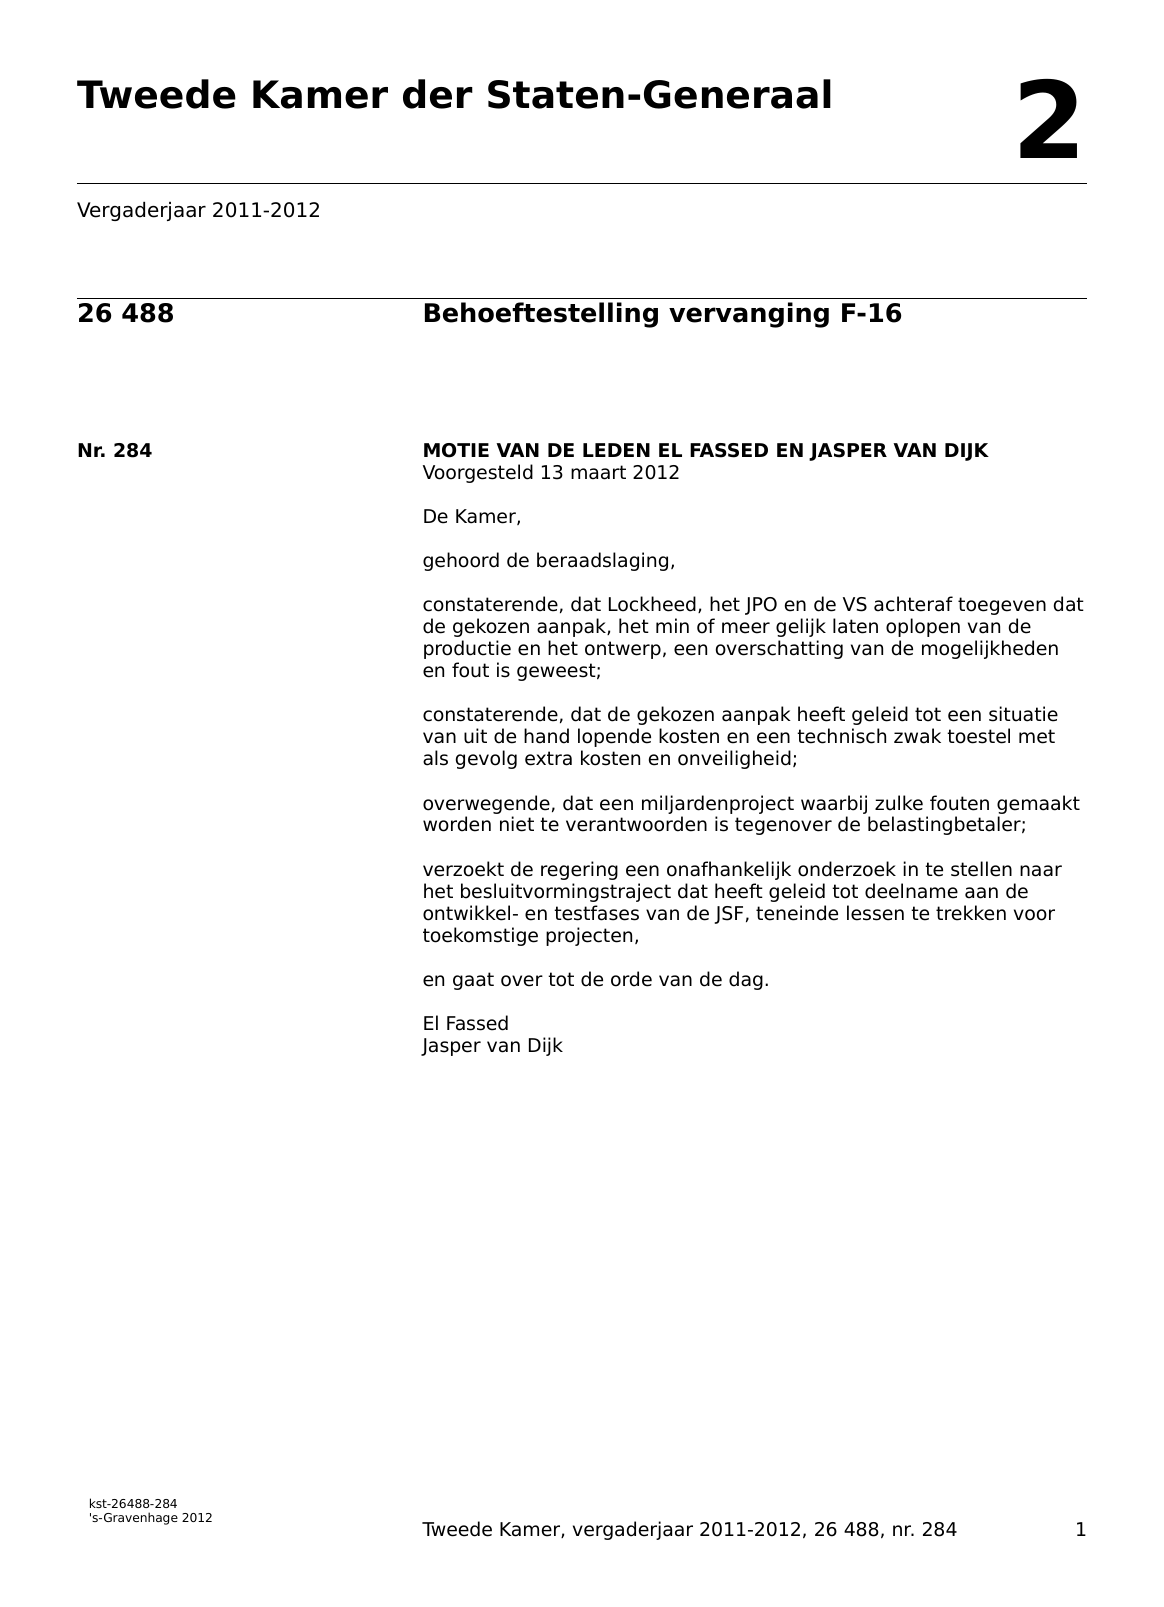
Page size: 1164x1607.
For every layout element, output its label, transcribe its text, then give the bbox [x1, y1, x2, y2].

text overwegende, dat een miljardenproject waarbij zulke fouten gemaakt worden niet te verantwoorden is tegenover de belastingbetaler; [422, 792, 1087, 836]
table_header 2 [886, 59, 1087, 183]
text gehoord de beraadslaging, [422, 550, 1087, 572]
text verzoekt de regering een onafhankelijk onderzoek in te stellen naar het besluitvormingstraject dat heeft geleid tot deelname aan de ontwikkel- en testfases van de JSF, teneinde lessen te trekken voor toekomstige projecten, [422, 858, 1087, 946]
table_header Tweede Kamer der Staten-Generaal [77, 59, 886, 183]
table_cell Vergaderjaar 2011-2012 [77, 184, 1087, 298]
text kst-26488-284 [88, 1497, 323, 1511]
text El Fassed [422, 1013, 1087, 1035]
text constaterende, dat Lockheed, het JPO en de VS achteraf toegeven dat de gekozen aanpak, het min of meer gelijk laten oplopen van de productie en het ontwerp, een overschatting van de mogelijkheden en fout is geweest; [422, 594, 1087, 682]
text Jasper van Dijk [422, 1035, 1087, 1057]
text Voorgesteld 13 maart 2012 [422, 462, 1087, 484]
text constaterende, dat de gekozen aanpak heeft geleid tot een situatie van uit de hand lopende kosten en een technisch zwak toestel met als gevolg extra kosten en onveiligheid; [422, 704, 1087, 770]
subtitle Nr. 284 MOTIE VAN DE LEDEN EL FASSED EN JASPER VAN DIJK [77, 440, 1087, 462]
text en gaat over tot de orde van de dag. [422, 969, 1087, 991]
subtitle 26 488 Behoeftestelling vervanging F-16 [77, 299, 1087, 329]
text De Kamer, [422, 506, 1087, 528]
text 's-Gravenhage 2012 [88, 1511, 323, 1525]
